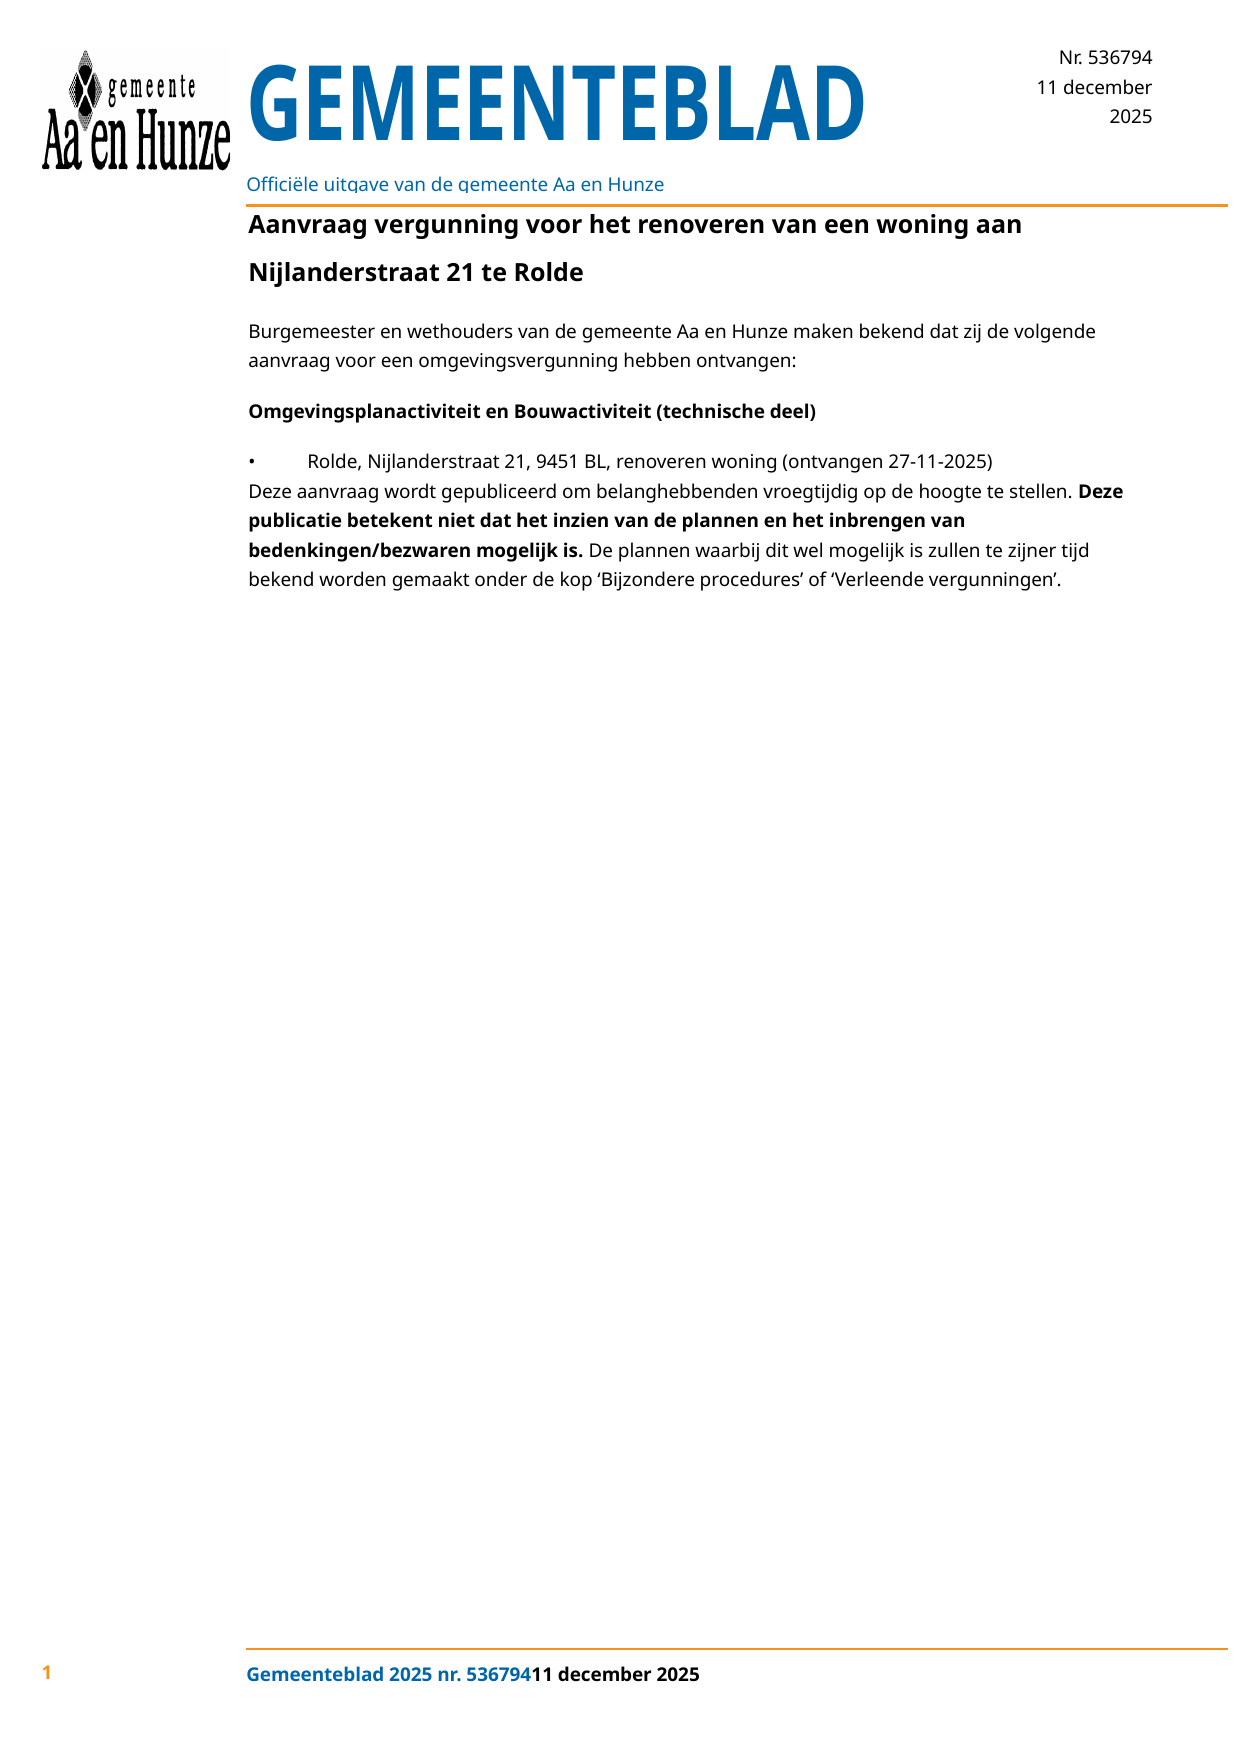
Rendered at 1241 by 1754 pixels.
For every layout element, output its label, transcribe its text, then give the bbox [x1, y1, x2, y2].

text Burgemeester en wethouders van de gemeente Aa en Hunze maken bekend dat zij de volgende aanvraag voor een omgevingsvergunning hebben ontvangen: [248, 318, 1152, 373]
text Omgevingsplanactiviteit en Bouwactiviteit (technische deel) [248, 398, 1152, 424]
list Rolde, Nijlanderstraat 21, 9451 BL, renoveren woning (ontvangen 27-11-2025) [248, 448, 1152, 474]
text Aanvraag vergunning voor het renoveren van een woning aan Nijlanderstraat 21 te Rolde [248, 207, 1152, 288]
text Deze aanvraag wordt gepubliceerd om belanghebbenden vroegtijdig op de hoogte te stellen. Deze publicatie betekent niet dat het inzien van de plannen en het inbrengen van bedenkingen/bezwaren mogelijk is. De plannen waarbij dit wel mogelijk is zullen te zijner tijd bekend worden gemaakt onder de kop ‘Bijzondere procedures’ of ‘Verleende vergunningen’. [248, 478, 1152, 592]
picture [41, 47, 231, 172]
